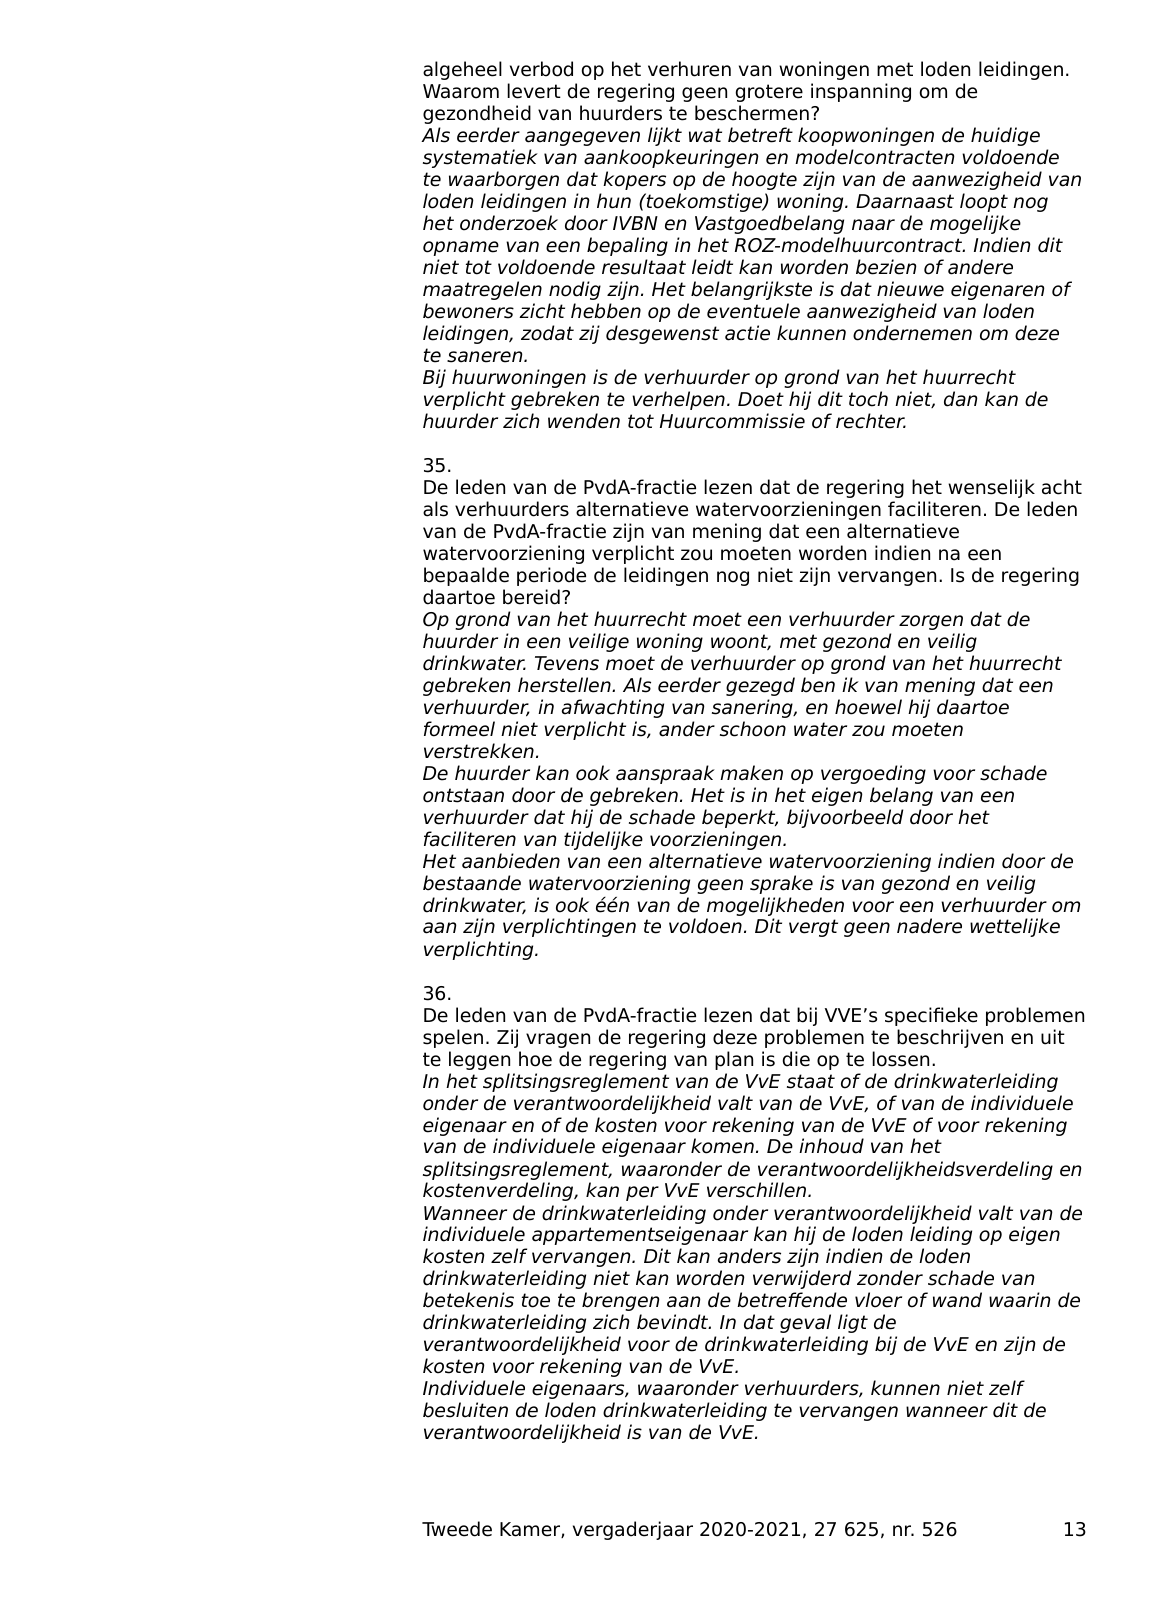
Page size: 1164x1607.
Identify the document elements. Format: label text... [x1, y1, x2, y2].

text In het splitsingsreglement van de VvE staat of de drinkwaterleiding onder de verantwoordelijkheid valt van de VvE, of van de individuele eigenaar en of de kosten voor rekening van de VvE of voor rekening van de individuele eigenaar komen. De inhoud van het splitsingsreglement, waaronder de verantwoordelijkheidsverdeling en kostenverdeling, kan per VvE verschillen. [422, 1071, 1087, 1202]
text De leden van de PvdA-fractie lezen dat de regering het wenselijk acht als verhuurders alternatieve watervoorzieningen faciliteren. De leden van de PvdA-fractie zijn van mening dat een alternatieve watervoorziening verplicht zou moeten worden indien na een bepaalde periode de leidingen nog niet zijn vervangen. Is de regering daartoe bereid? [422, 477, 1087, 609]
text Bij huurwoningen is de verhuurder op grond van het huurrecht verplicht gebreken te verhelpen. Doet hij dit toch niet, dan kan de huurder zich wenden tot Huurcommissie of rechter. [422, 367, 1087, 433]
text 35. [422, 455, 1087, 477]
text Als eerder aangegeven lijkt wat betreft koopwoningen de huidige systematiek van aankoopkeuringen en modelcontracten voldoende te waarborgen dat kopers op de hoogte zijn van de aanwezigheid van loden leidingen in hun (toekomstige) woning. Daarnaast loopt nog het onderzoek door IVBN en Vastgoedbelang naar de mogelijke opname van een bepaling in het ROZ-modelhuurcontract. Indien dit niet tot voldoende resultaat leidt kan worden bezien of andere maatregelen nodig zijn. Het belangrijkste is dat nieuwe eigenaren of bewoners zicht hebben op de eventuele aanwezigheid van loden leidingen, zodat zij desgewenst actie kunnen ondernemen om deze te saneren. [422, 125, 1087, 367]
text algeheel verbod op het verhuren van woningen met loden leidingen. Waarom levert de regering geen grotere inspanning om de gezondheid van huurders te beschermen? [422, 59, 1087, 125]
text Wanneer de drinkwaterleiding onder verantwoordelijkheid valt van de individuele appartementseigenaar kan hij de loden leiding op eigen kosten zelf vervangen. Dit kan anders zijn indien de loden drinkwaterleiding niet kan worden verwijderd zonder schade van betekenis toe te brengen aan de betreffende vloer of wand waarin de drinkwaterleiding zich bevindt. In dat geval ligt de verantwoordelijkheid voor de drinkwaterleiding bij de VvE en zijn de kosten voor rekening van de VvE. [422, 1202, 1087, 1378]
text De huurder kan ook aanspraak maken op vergoeding voor schade ontstaan door de gebreken. Het is in het eigen belang van een verhuurder dat hij de schade beperkt, bijvoorbeeld door het faciliteren van tijdelijke voorzieningen. [422, 763, 1087, 851]
text Het aanbieden van een alternatieve watervoorziening indien door de bestaande watervoorziening geen sprake is van gezond en veilig drinkwater, is ook één van de mogelijkheden voor een verhuurder om aan zijn verplichtingen te voldoen. Dit vergt geen nadere wettelijke verplichting. [422, 851, 1087, 960]
text Op grond van het huurrecht moet een verhuurder zorgen dat de huurder in een veilige woning woont, met gezond en veilig drinkwater. Tevens moet de verhuurder op grond van het huurrecht gebreken herstellen. Als eerder gezegd ben ik van mening dat een verhuurder, in afwachting van sanering, en hoewel hij daartoe formeel niet verplicht is, ander schoon water zou moeten verstrekken. [422, 609, 1087, 763]
text Individuele eigenaars, waaronder verhuurders, kunnen niet zelf besluiten de loden drinkwaterleiding te vervangen wanneer dit de verantwoordelijkheid is van de VvE. [422, 1378, 1087, 1444]
text De leden van de PvdA-fractie lezen dat bij VVE’s specifieke problemen spelen. Zij vragen de regering deze problemen te beschrijven en uit te leggen hoe de regering van plan is die op te lossen. [422, 1004, 1087, 1071]
text 36. [422, 983, 1087, 1004]
